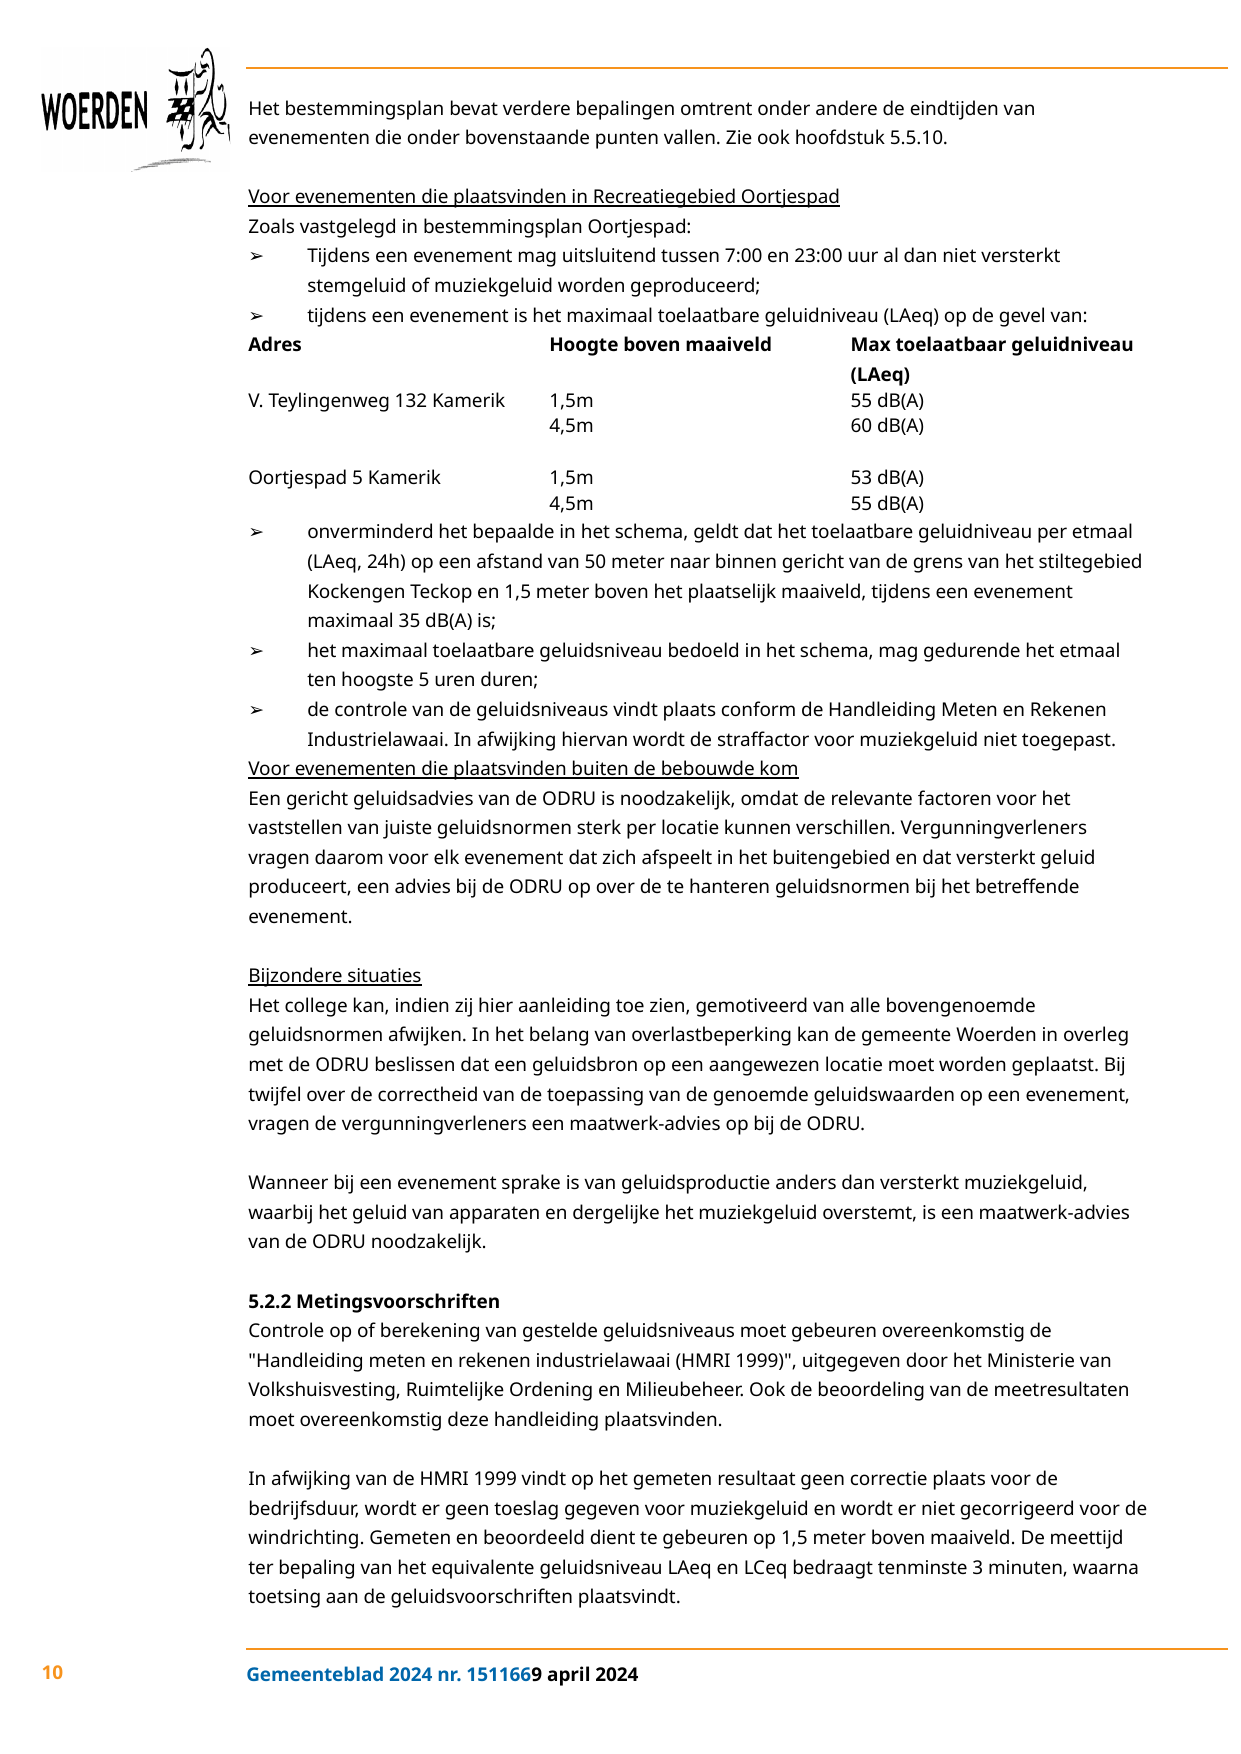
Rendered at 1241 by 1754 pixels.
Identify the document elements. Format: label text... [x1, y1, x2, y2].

text In afwijking van de HMRI 1999 vindt op het gemeten resultaat geen correctie plaats voor de bedrijfsduur, wordt er geen toeslag gegeven voor muziekgeluid en wordt er niet gecorrigeerd voor de windrichting. Gemeten en beoordeeld dient te gebeuren op 1,5 meter boven maaiveld. De meettijd ter bepaling van het equivalente geluidsniveau LAeq en LCeq bedraagt tenminste 3 minuten, waarna toetsing aan de geluidsvoorschriften plaatsvindt. [248, 1465, 1152, 1609]
table_header Adres [248, 332, 549, 387]
table_cell [248, 490, 549, 516]
table_cell 1,5m [549, 464, 850, 490]
text Wanneer bij een evenement sprake is van geluidsproductie anders dan versterkt muziekgeluid, waarbij het geluid van apparaten en dergelijke het muziekgeluid overstemt, is een maatwerk-advies van de ODRU noodzakelijk. [248, 1169, 1152, 1254]
text Controle op of berekening van gestelde geluidsniveaus moet gebeuren overeenkomstig de "Handleiding meten en rekenen industrielawaai (HMRI 1999)", uitgegeven door het Ministerie van Volkshuisvesting, Ruimtelijke Ordening en Milieubeheer. Ook de beoordeling van de meetresultaten moet overeenkomstig deze handleiding plaatsvinden. [248, 1317, 1152, 1432]
text 5.2.2 Metingsvoorschriften [248, 1288, 1152, 1314]
table_cell V. Teylingenweg 132 Kamerik [248, 387, 549, 413]
table_cell 55 dB(A) [850, 387, 1152, 413]
table_cell Oortjespad 5 Kamerik [248, 464, 549, 490]
text Voor evenementen die plaatsvinden in Recreatiegebied Oortjespad [248, 183, 1152, 209]
table_cell 4,5m [549, 490, 850, 516]
picture [41, 47, 231, 172]
list tijdens een evenement is het maximaal toelaatbare geluidniveau (LAeq) op de gevel van: [248, 302, 1152, 328]
table_header Hoogte boven maaiveld [549, 332, 850, 387]
table_cell 55 dB(A) [850, 490, 1152, 516]
table_cell 60 dB(A) [850, 413, 1152, 438]
list onverminderd het bepaalde in het schema, geldt dat het toelaatbare geluidniveau per etmaal (LAeq, 24h) op een afstand van 50 meter naar binnen gericht van de grens van het stiltegebied Kockengen Teckop en 1,5 meter boven het plaatselijk maaiveld, tijdens een evenement maximaal 35 dB(A) is; [248, 519, 1152, 633]
list het maximaal toelaatbare geluidsniveau bedoeld in het schema, mag gedurende het etmaal ten hoogste 5 uren duren; [248, 637, 1152, 692]
list de controle van de geluidsniveaus vindt plaats conform de Handleiding Meten en Rekenen Industrielawaai. In afwijking hiervan wordt de straffactor voor muziekgeluid niet toegepast. [248, 696, 1152, 752]
table_cell 1,5m [549, 387, 850, 413]
table_cell [248, 413, 549, 438]
list Tijdens een evenement mag uitsluitend tussen 7:00 en 23:00 uur al dan niet versterkt stemgeluid of muziekgeluid worden geproduceerd; [248, 243, 1152, 298]
text Het college kan, indien zij hier aanleiding toe zien, gemotiveerd van alle bovengenoemde geluidsnormen afwijken. In het belang van overlastbeperking kan de gemeente Woerden in overleg met de ODRU beslissen dat een geluidsbron op een aangewezen locatie moet worden geplaatst. Bij twijfel over de correctheid van de toepassing van de genoemde geluidswaarden op een evenement, vragen de vergunningverleners een maatwerk-advies op bij de ODRU. [248, 992, 1152, 1136]
table_cell [248, 438, 549, 464]
text Een gericht geluidsadvies van de ODRU is noodzakelijk, omdat de relevante factoren voor het vaststellen van juiste geluidsnormen sterk per locatie kunnen verschillen. Vergunningverleners vragen daarom voor elk evenement dat zich afspeelt in het buitengebied en dat versterkt geluid produceert, een advies bij de ODRU op over de te hanteren geluidsnormen bij het betreffende evenement. [248, 785, 1152, 929]
table_cell 53 dB(A) [850, 464, 1152, 490]
text Bijzondere situaties [248, 962, 1152, 988]
table_cell [549, 438, 850, 464]
table_header Max toelaatbaar geluidniveau (LAeq) [850, 332, 1152, 387]
text Zoals vastgelegd in bestemmingsplan Oortjespad: [248, 213, 1152, 239]
text Voor evenementen die plaatsvinden buiten de bebouwde kom [248, 755, 1152, 781]
table_cell [850, 438, 1152, 464]
table_cell 4,5m [549, 413, 850, 438]
text Het bestemmingsplan bevat verdere bepalingen omtrent onder andere de eindtijden van evenementen die onder bovenstaande punten vallen. Zie ook hoofdstuk 5.5.10. [248, 95, 1152, 150]
